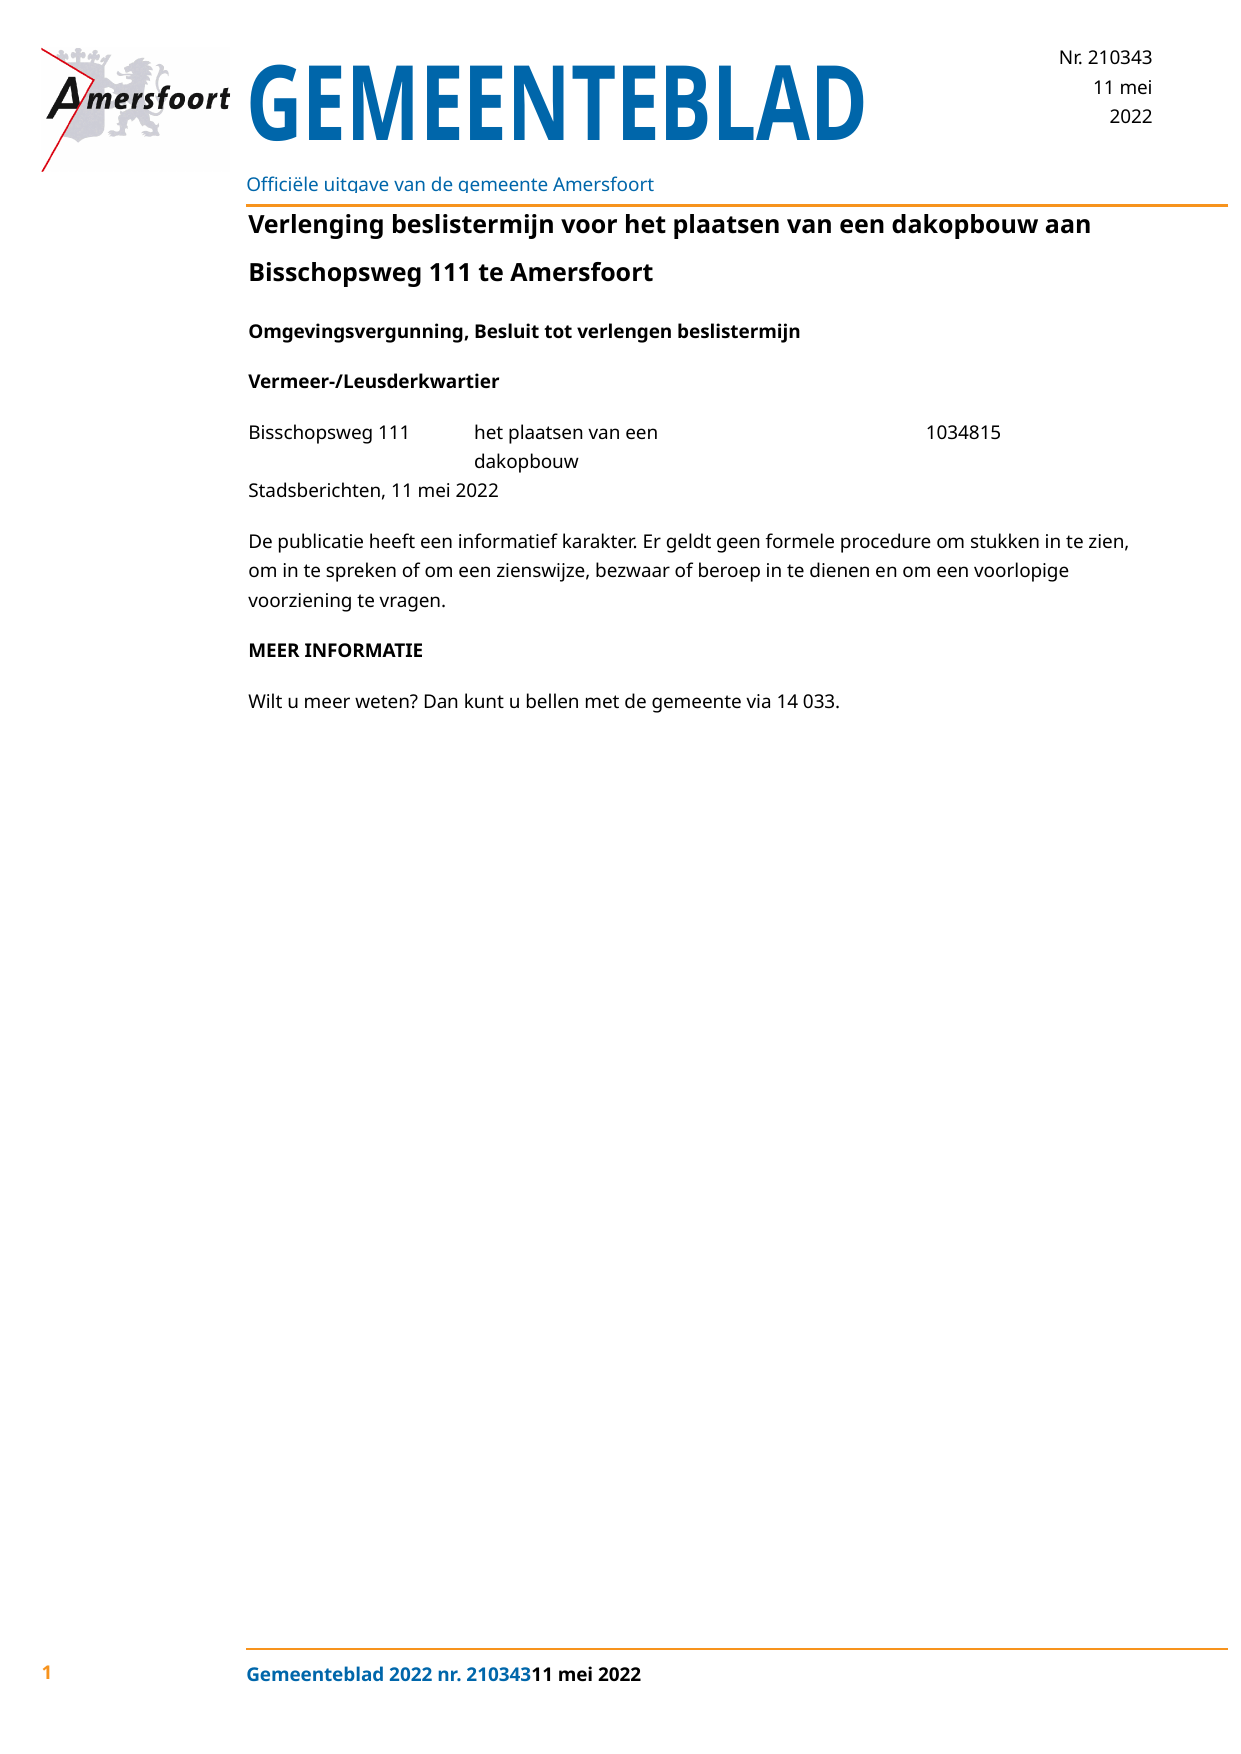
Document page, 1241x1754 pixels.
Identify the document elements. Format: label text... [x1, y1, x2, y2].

table_header 1034815 [926, 419, 1152, 474]
text Stadsberichten, 11 mei 2022 [248, 477, 1152, 503]
table_header het plaatsen van een dakopbouw [474, 419, 700, 474]
table_header [700, 419, 926, 474]
text MEER INFORMATIE [248, 637, 1152, 663]
text Omgevingsvergunning, Besluit tot verlengen beslistermijn [248, 318, 1152, 344]
text De publicatie heeft een informatief karakter. Er geldt geen formele procedure om stukken in te zien, om in te spreken of om een zienswijze, bezwaar of beroep in te dienen en om een voorlopige voorziening te vragen. [248, 528, 1152, 613]
table_header Bisschopsweg 111 [248, 419, 474, 474]
picture [41, 47, 231, 172]
text Verlenging beslistermijn voor het plaatsen van een dakopbouw aan Bisschopsweg 111 te Amersfoort [248, 207, 1152, 288]
text Wilt u meer weten? Dan kunt u bellen met de gemeente via 14 033. [248, 688, 1152, 713]
text Vermeer-/Leusderkwartier [248, 368, 1152, 394]
